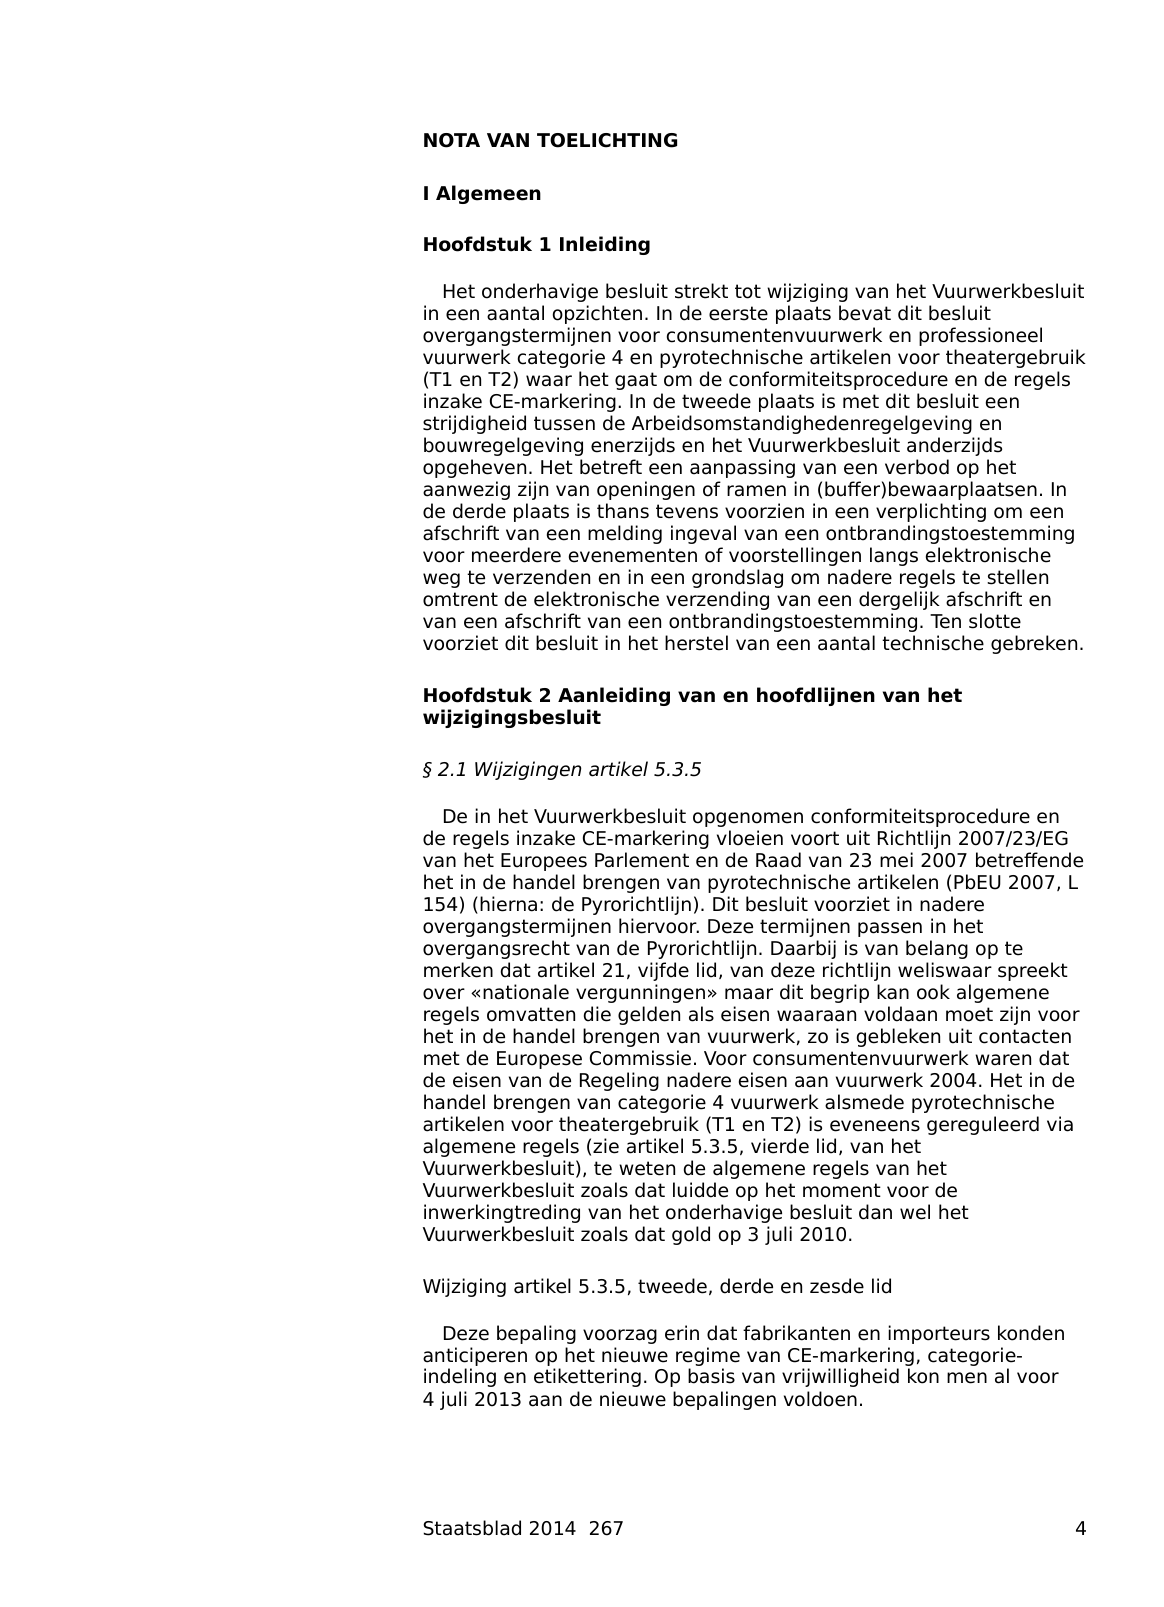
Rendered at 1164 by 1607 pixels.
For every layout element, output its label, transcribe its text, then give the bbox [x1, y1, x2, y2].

subtitle Wijziging artikel 5.3.5, tweede, derde en zesde lid [422, 1276, 1087, 1297]
subtitle Hoofdstuk 2 Aanleiding van en hoofdlijnen van het wijzigingsbesluit [422, 685, 1087, 729]
text De in het Vuurwerkbesluit opgenomen conformiteitsprocedure en de regels inzake CE-markering vloeien voort uit Richtlijn 2007/23/EG van het Europees Parlement en de Raad van 23 mei 2007 betreffende het in de handel brengen van pyrotechnische artikelen (PbEU 2007, L 154) (hierna: de Pyrorichtlijn). Dit besluit voorziet in nadere overgangstermijnen hiervoor. Deze termijnen passen in het overgangsrecht van de Pyrorichtlijn. Daarbij is van belang op te merken dat artikel 21, vijfde lid, van deze richtlijn weliswaar spreekt over «nationale vergunningen» maar dit begrip kan ook algemene regels omvatten die gelden als eisen waaraan voldaan moet zijn voor het in de handel brengen van vuurwerk, zo is gebleken uit contacten met de Europese Commissie. Voor consumentenvuurwerk waren dat de eisen van de Regeling nadere eisen aan vuurwerk 2004. Het in de handel brengen van categorie 4 vuurwerk alsmede pyrotechnische artikelen voor theatergebruik (T1 en T2) is eveneens gereguleerd via algemene regels (zie artikel 5.3.5, vierde lid, van het Vuurwerkbesluit), te weten de algemene regels van het Vuurwerkbesluit zoals dat luidde op het moment voor de inwerkingtreding van het onderhavige besluit dan wel het Vuurwerkbesluit zoals dat gold op 3 juli 2010. [422, 806, 1087, 1246]
subtitle NOTA VAN TOELICHTING [422, 130, 1087, 152]
subtitle Hoofdstuk 1 Inleiding [422, 234, 1087, 256]
text Deze bepaling voorzag erin dat fabrikanten en importeurs konden anticiperen op het nieuwe regime van CE-markering, categorie-indeling en etikettering. Op basis van vrijwilligheid kon men al voor 4 juli 2013 aan de nieuwe bepalingen voldoen. [422, 1322, 1087, 1410]
subtitle § 2.1 Wijzigingen artikel 5.3.5 [422, 759, 1087, 781]
subtitle I Algemeen [422, 182, 1087, 204]
text Het onderhavige besluit strekt tot wijziging van het Vuurwerkbesluit in een aantal opzichten. In de eerste plaats bevat dit besluit overgangstermijnen voor consumentenvuurwerk en professioneel vuurwerk categorie 4 en pyrotechnische artikelen voor theatergebruik (T1 en T2) waar het gaat om de conformiteitsprocedure en de regels inzake CE-markering. In de tweede plaats is met dit besluit een strijdigheid tussen de Arbeidsomstandighedenregelgeving en bouwregelgeving enerzijds en het Vuurwerkbesluit anderzijds opgeheven. Het betreft een aanpassing van een verbod op het aanwezig zijn van openingen of ramen in (buffer)bewaarplaatsen. In de derde plaats is thans tevens voorzien in een verplichting om een afschrift van een melding ingeval van een ontbrandingstoestemming voor meerdere evenementen of voorstellingen langs elektronische weg te verzenden en in een grondslag om nadere regels te stellen omtrent de elektronische verzending van een dergelijk afschrift en van een afschrift van een ontbrandingstoestemming. Ten slotte voorziet dit besluit in het herstel van een aantal technische gebreken. [422, 281, 1087, 655]
